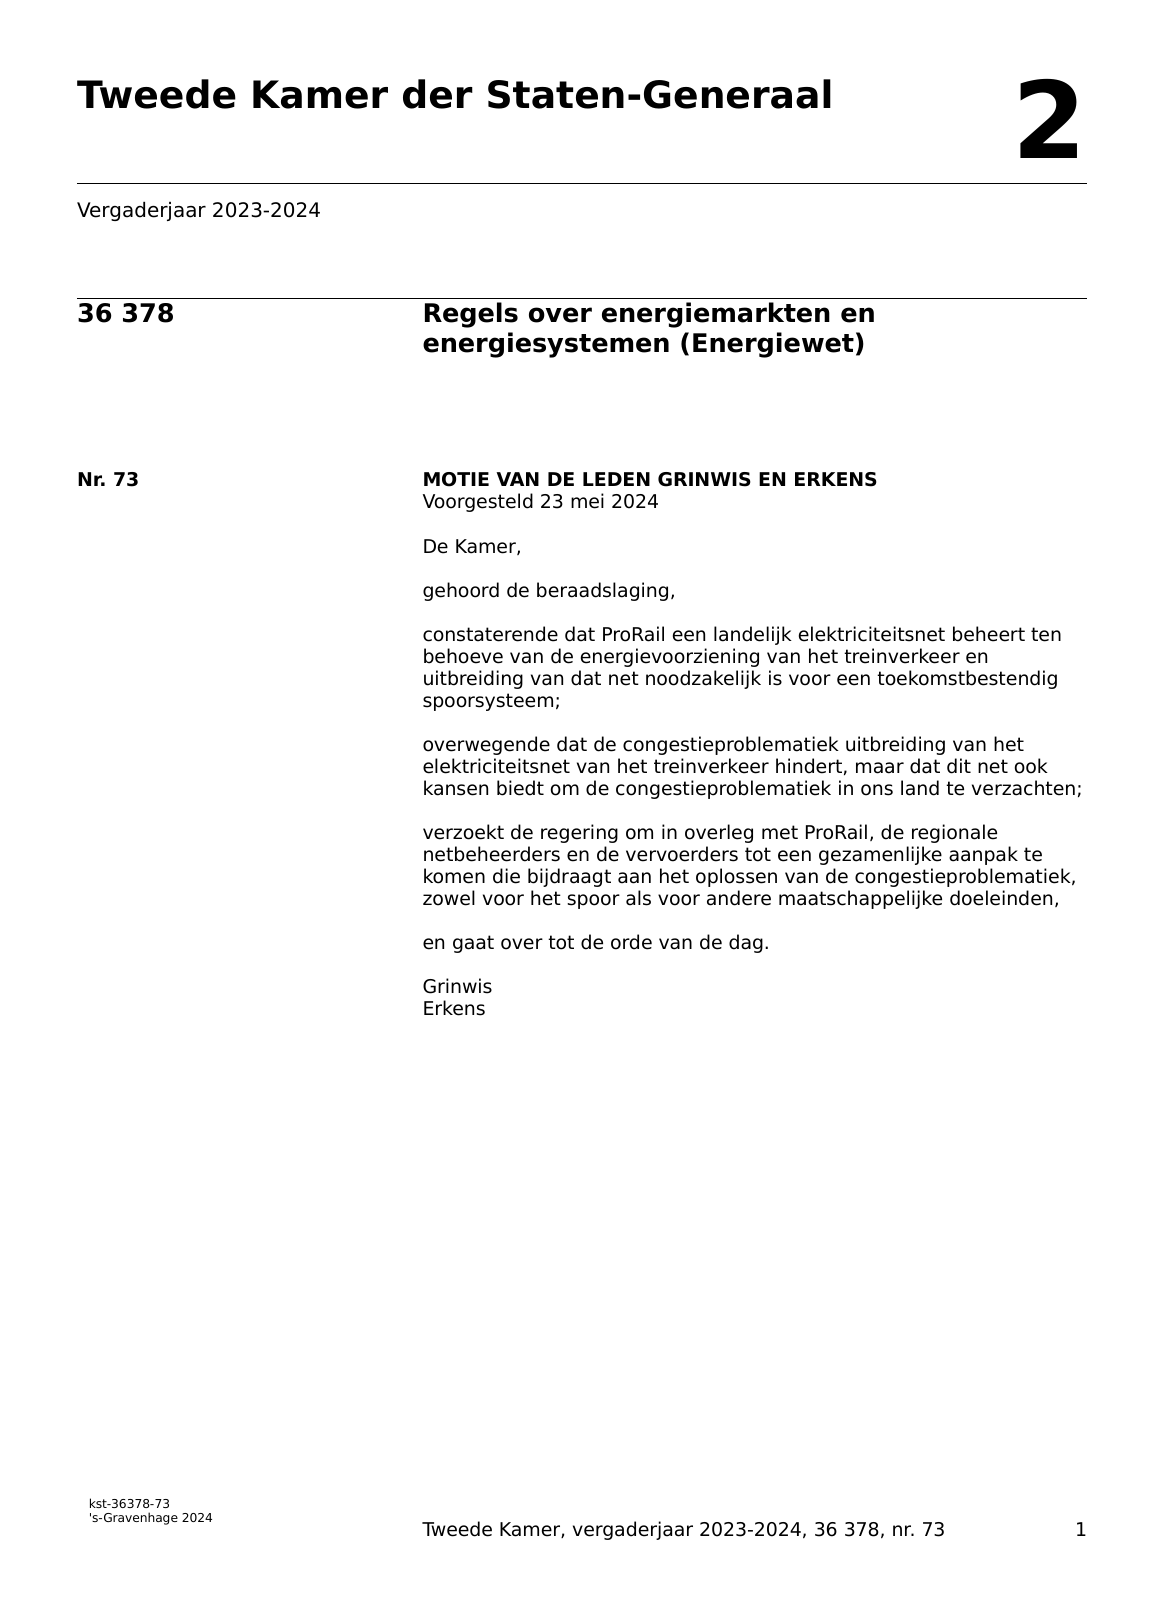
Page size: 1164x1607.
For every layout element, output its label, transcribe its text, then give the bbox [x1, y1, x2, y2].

text constaterende dat ProRail een landelijk elektriciteitsnet beheert ten behoeve van de energievoorziening van het treinverkeer en uitbreiding van dat net noodzakelijk is voor een toekomstbestendig spoorsysteem; [422, 624, 1087, 712]
text verzoekt de regering om in overleg met ProRail, de regionale netbeheerders en de vervoerders tot een gezamenlijke aanpak te komen die bijdraagt aan het oplossen van de congestieproblematiek, zowel voor het spoor als voor andere maatschappelijke doeleinden, [422, 822, 1087, 910]
table_header Tweede Kamer der Staten-Generaal [77, 59, 886, 183]
text kst-36378-73 [88, 1497, 323, 1511]
text overwegende dat de congestieproblematiek uitbreiding van het elektriciteitsnet van het treinverkeer hindert, maar dat dit net ook kansen biedt om de congestieproblematiek in ons land te verzachten; [422, 734, 1087, 800]
table_cell Vergaderjaar 2023-2024 [77, 184, 1087, 298]
text De Kamer, [422, 536, 1087, 557]
text Voorgesteld 23 mei 2024 [422, 491, 1087, 513]
text 's-Gravenhage 2024 [88, 1511, 323, 1525]
subtitle Nr. 73 MOTIE VAN DE LEDEN GRINWIS EN ERKENS [77, 469, 1087, 491]
text gehoord de beraadslaging, [422, 580, 1087, 602]
text Erkens [422, 998, 1087, 1020]
text Grinwis [422, 976, 1087, 998]
subtitle 36 378 Regels over energiemarkten en energiesystemen (Energiewet) [77, 299, 1087, 358]
text en gaat over tot de orde van de dag. [422, 932, 1087, 954]
table_header 2 [886, 59, 1087, 183]
